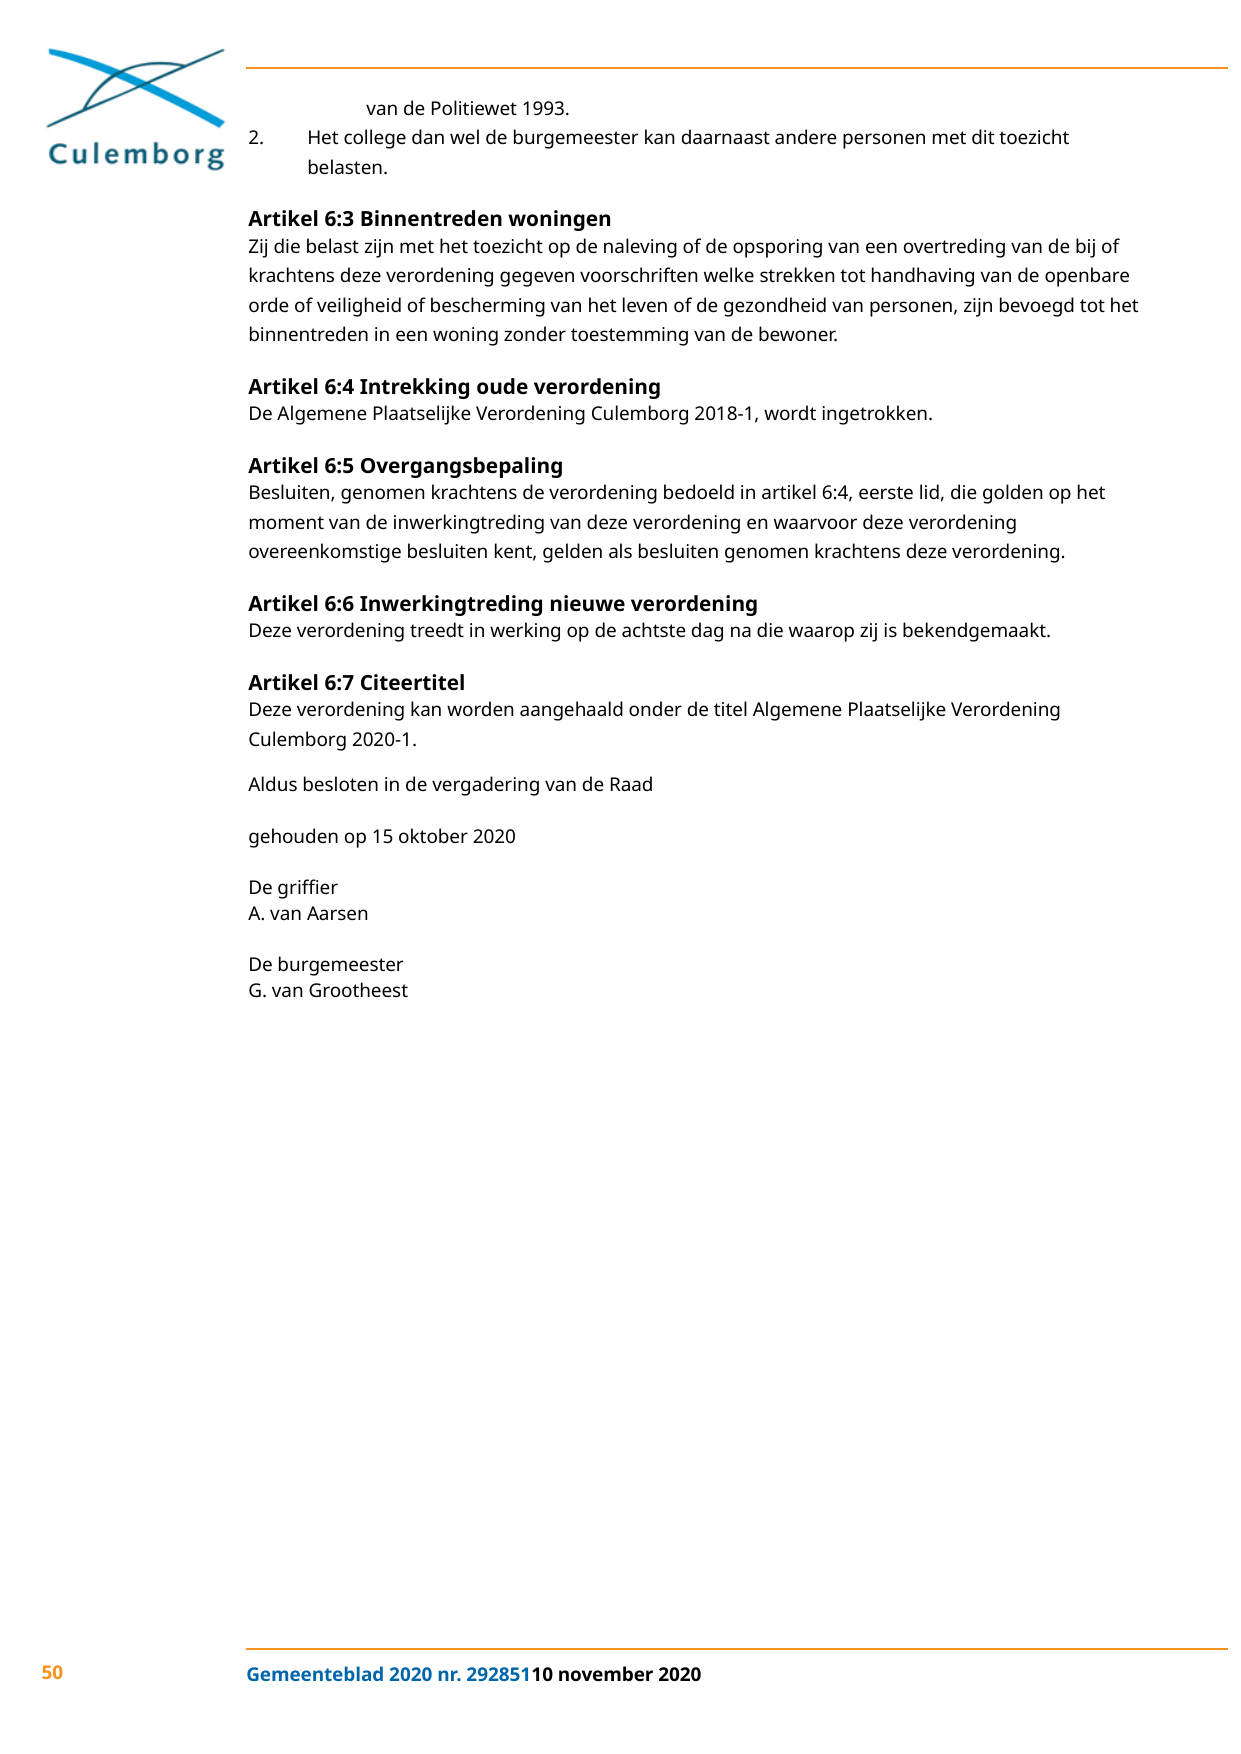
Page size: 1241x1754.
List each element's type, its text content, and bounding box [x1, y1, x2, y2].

text De burgemeester [248, 951, 1152, 977]
text Artikel 6:3 Binnentreden woningen [248, 204, 1152, 233]
text Deze verordening kan worden aangehaald onder de titel Algemene Plaatselijke Verordening Culemborg 2020-1. [248, 696, 1152, 751]
text Deze verordening treedt in werking op de achtste dag na die waarop zij is bekendgemaakt. [248, 617, 1152, 643]
text De Algemene Plaatselijke Verordening Culemborg 2018-1, wordt ingetrokken. [248, 400, 1152, 426]
text Artikel 6:6 Inwerkingtreding nieuwe verordening [248, 589, 1152, 617]
text Artikel 6:4 Intrekking oude verordening [248, 372, 1152, 400]
text Zij die belast zijn met het toezicht op de naleving of de opsporing van een overtreding van de bij of krachtens deze verordening gegeven voorschriften welke strekken tot handhaving van de openbare orde of veiligheid of bescherming van het leven of de gezondheid van personen, zijn bevoegd tot het binnentreden in een woning zonder toestemming van de bewoner. [248, 233, 1152, 347]
text Artikel 6:5 Overgangsbepaling [248, 451, 1152, 479]
text De griffier [248, 874, 1152, 900]
text A. van Aarsen [248, 900, 1152, 926]
list van de Politiewet 1993. [307, 95, 1152, 121]
text G. van Grootheest [248, 977, 1152, 1003]
text gehouden op 15 oktober 2020 [248, 823, 1152, 848]
text Besluiten, genomen krachtens de verordening bedoeld in artikel 6:4, eerste lid, die golden op het moment van de inwerkingtreding van deze verordening en waarvoor deze verordening overeenkomstige besluiten kent, gelden als besluiten genomen krachtens deze verordening. [248, 479, 1152, 564]
picture [41, 47, 231, 172]
list Het college dan wel de burgemeester kan daarnaast andere personen met dit toezicht belasten. [248, 124, 1152, 180]
text Aldus besloten in de vergadering van de Raad [248, 771, 1152, 797]
text Artikel 6:7 Citeertitel [248, 668, 1152, 696]
